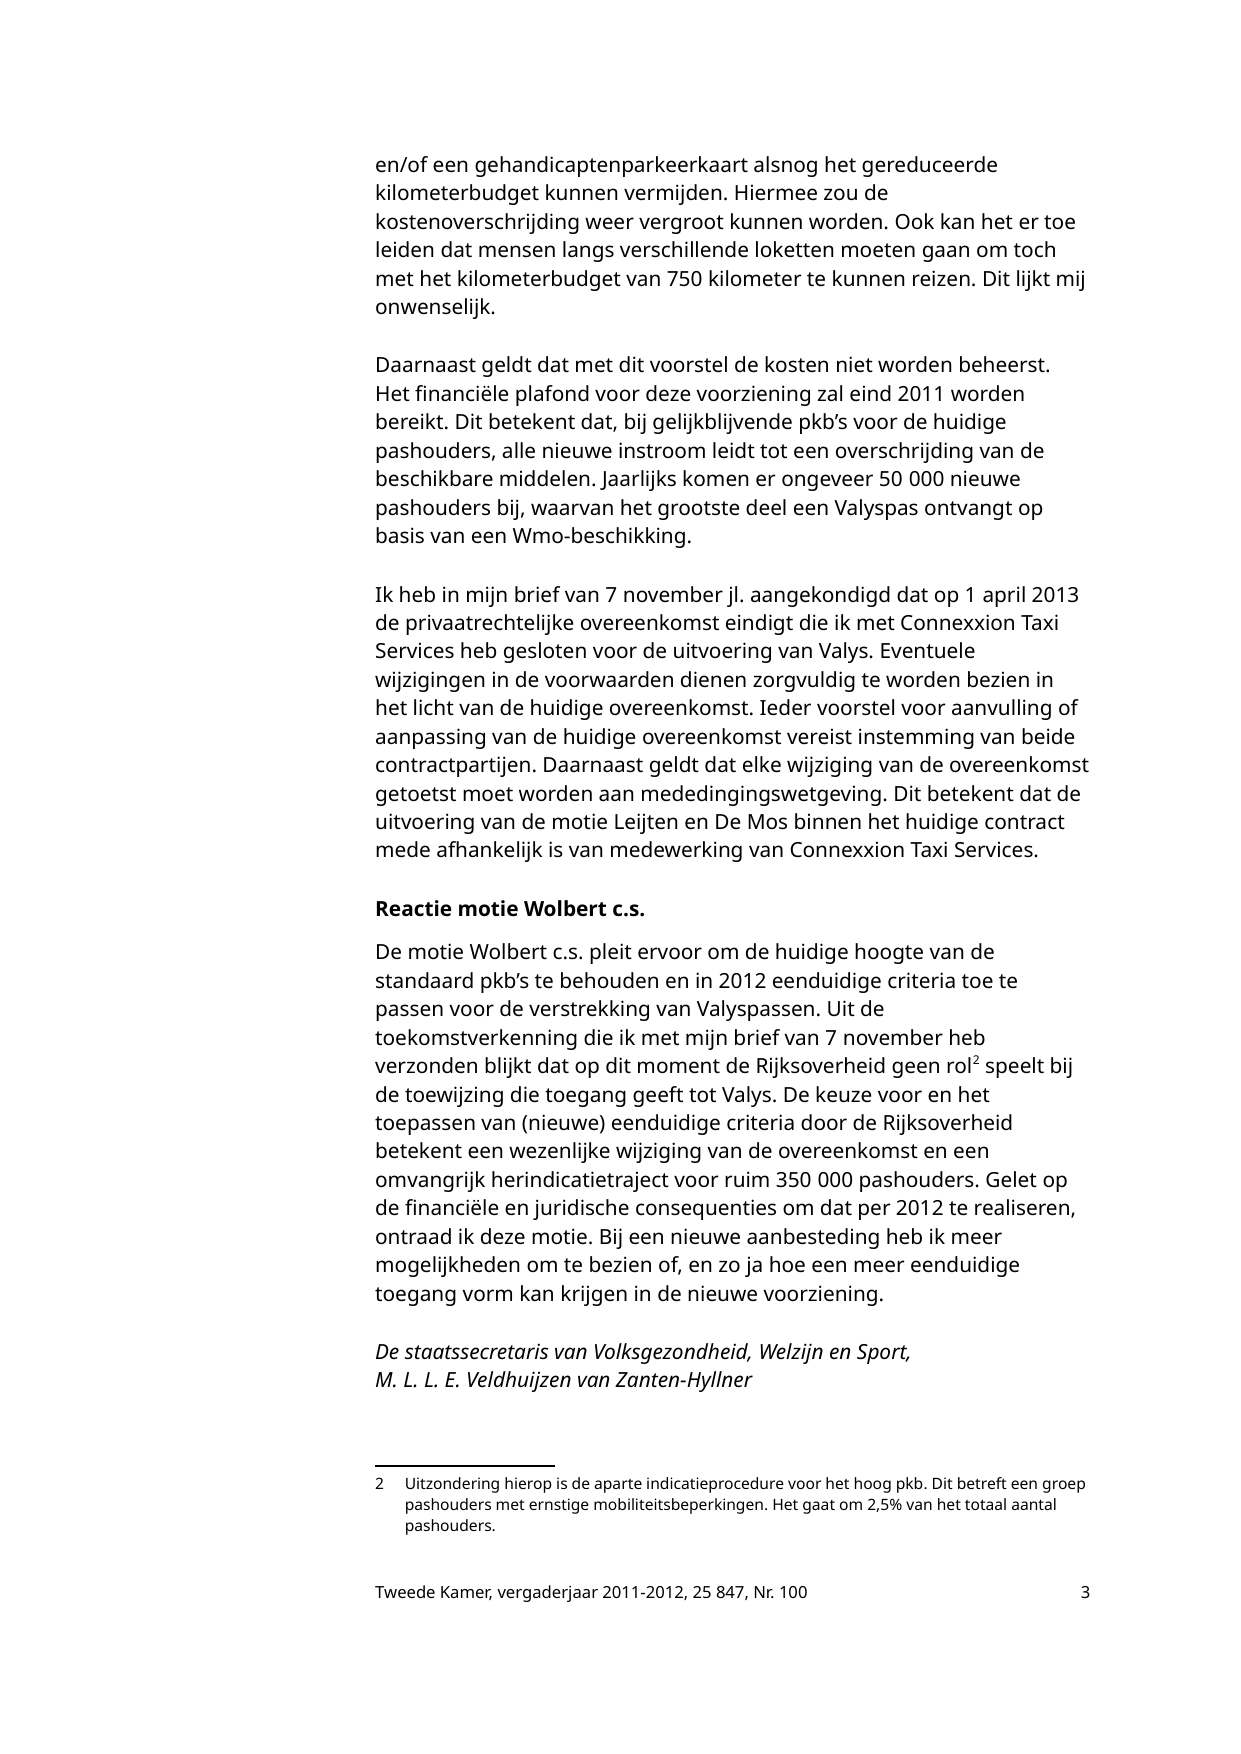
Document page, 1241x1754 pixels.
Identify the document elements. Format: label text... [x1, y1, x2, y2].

text Daarnaast geldt dat met dit voorstel de kosten niet worden beheerst. Het financiële plafond voor deze voorziening zal eind 2011 worden bereikt. Dit betekent dat, bij gelijkblijvende pkb’s voor de huidige pashouders, alle nieuwe instroom leidt tot een overschrijding van de beschikbare middelen. Jaarlijks komen er ongeveer 50 000 nieuwe pashouders bij, waarvan het grootste deel een Valyspas ontvangt op basis van een Wmo-beschikking. [375, 351, 1090, 550]
text en/of een gehandicaptenparkeerkaart alsnog het gereduceerde kilometerbudget kunnen vermijden. Hiermee zou de kostenoverschrijding weer vergroot kunnen worden. Ook kan het er toe leiden dat mensen langs verschillende loketten moeten gaan om toch met het kilometerbudget van 750 kilometer te kunnen reizen. Dit lijkt mij onwenselijk. [375, 150, 1090, 321]
text M. L. L. E. Veldhuijzen van Zanten-Hyllner [375, 1366, 1090, 1394]
text Uitzondering hierop is de aparte indicatieprocedure voor het hoog pkb. Dit betreft een groep pashouders met ernstige mobiliteitsbeperkingen. Het gaat om 2,5% van het totaal aantal pashouders. [375, 1451, 1090, 1536]
text De motie Wolbert c.s. pleit ervoor om de huidige hoogte van de standaard pkb’s te behouden en in 2012 eenduidige criteria toe te passen voor de verstrekking van Valyspassen. Uit de toekomstverkenning die ik met mijn brief van 7 november heb verzonden blijkt dat op dit moment de Rijksoverheid geen rol speelt bij de toewijzing die toegang geeft tot Valys. De keuze voor en het toepassen van (nieuwe) eenduidige criteria door de Rijksoverheid betekent een wezenlijke wijziging van de overeenkomst en een omvangrijk herindicatietraject voor ruim 350 000 pashouders. Gelet op de financiële en juridische consequenties om dat per 2012 te realiseren, ontraad ik deze motie. Bij een nieuwe aanbesteding heb ik meer mogelijkheden om te bezien of, en zo ja hoe een meer eenduidige toegang vorm kan krijgen in de nieuwe voorziening. [375, 937, 1090, 1307]
text De staatssecretaris van Volksgezondheid, Welzijn en Sport, [375, 1337, 1090, 1366]
text Reactie motie Wolbert c.s. [375, 894, 1090, 922]
text Ik heb in mijn brief van 7 november jl. aangekondigd dat op 1 april 2013 de privaatrechtelijke overeenkomst eindigt die ik met Connexxion Taxi Services heb gesloten voor de uitvoering van Valys. Eventuele wijzigingen in de voorwaarden dienen zorgvuldig te worden bezien in het licht van de huidige overeenkomst. Ieder voorstel voor aanvulling of aanpassing van de huidige overeenkomst vereist instemming van beide contractpartijen. Daarnaast geldt dat elke wijziging van de overeenkomst getoetst moet worden aan mededingingswetgeving. Dit betekent dat de uitvoering van de motie Leijten en De Mos binnen het huidige contract mede afhankelijk is van medewerking van Connexxion Taxi Services. [375, 580, 1090, 864]
